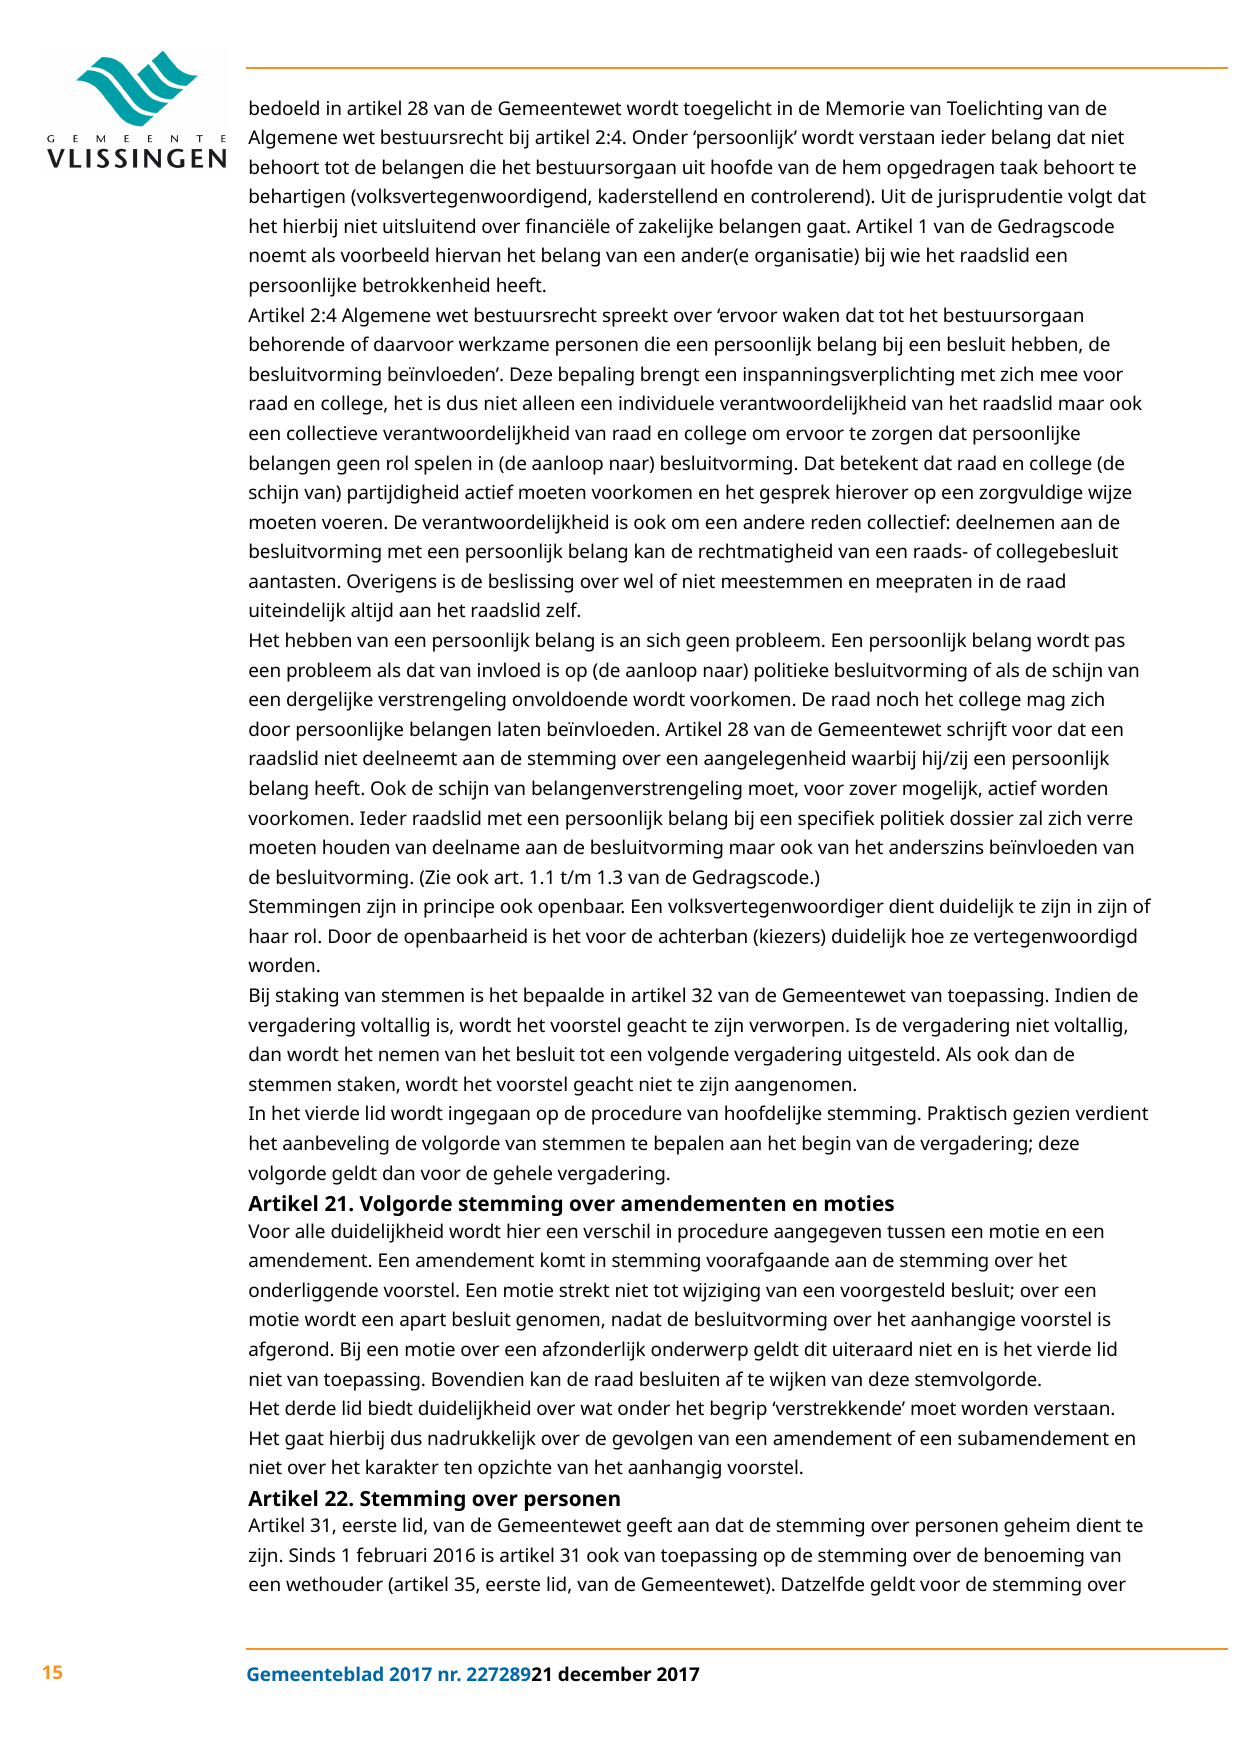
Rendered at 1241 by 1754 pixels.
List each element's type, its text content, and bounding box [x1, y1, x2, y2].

text bedoeld in artikel 28 van de Gemeentewet wordt toegelicht in de Memorie van Toelichting van de Algemene wet bestuursrecht bij artikel 2:4. Onder ‘persoonlijk’ wordt verstaan ieder belang dat niet behoort tot de belangen die het bestuursorgaan uit hoofde van de hem opgedragen taak behoort te behartigen (volksvertegenwoordigend, kaderstellend en controlerend). Uit de jurisprudentie volgt dat het hierbij niet uitsluitend over financiële of zakelijke belangen gaat. Artikel 1 van de Gedragscode noemt als voorbeeld hiervan het belang van een ander(e organisatie) bij wie het raadslid een persoonlijke betrokkenheid heeft. [248, 95, 1152, 298]
text Het hebben van een persoonlijk belang is an sich geen probleem. Een persoonlijk belang wordt pas een probleem als dat van invloed is op (de aanloop naar) politieke besluitvorming of als de schijn van een dergelijke verstrengeling onvoldoende wordt voorkomen. De raad noch het college mag zich door persoonlijke belangen laten beïnvloeden. Artikel 28 van de Gemeentewet schrijft voor dat een raadslid niet deelneemt aan de stemming over een aangelegenheid waarbij hij/zij een persoonlijk belang heeft. Ook de schijn van belangenverstrengeling moet, voor zover mogelijk, actief worden voorkomen. Ieder raadslid met een persoonlijk belang bij een specifiek politiek dossier zal zich verre moeten houden van deelname aan de besluitvorming maar ook van het anderszins beïnvloeden van de besluitvorming. (Zie ook art. 1.1 t/m 1.3 van de Gedragscode.) [248, 627, 1152, 890]
text Artikel 22. Stemming over personen [248, 1484, 1152, 1512]
text Voor alle duidelijkheid wordt hier een verschil in procedure aangegeven tussen een motie en een amendement. Een amendement komt in stemming voorafgaande aan de stemming over het onderliggende voorstel. Een motie strekt niet tot wijziging van een voorgesteld besluit; over een motie wordt een apart besluit genomen, nadat de besluitvorming over het aanhangige voorstel is afgerond. Bij een motie over een afzonderlijk onderwerp geldt dit uiteraard niet en is het vierde lid niet van toepassing. Bovendien kan de raad besluiten af te wijken van deze stemvolgorde. [248, 1218, 1152, 1391]
text Artikel 21. Volgorde stemming over amendementen en moties [248, 1189, 1152, 1218]
picture [41, 47, 231, 172]
text Artikel 2:4 Algemene wet bestuursrecht spreekt over ‘ervoor waken dat tot het bestuursorgaan behorende of daarvoor werkzame personen die een persoonlijk belang bij een besluit hebben, de besluitvorming beïnvloeden’. Deze bepaling brengt een inspanningsverplichting met zich mee voor raad en college, het is dus niet alleen een individuele verantwoordelijkheid van het raadslid maar ook een collectieve verantwoordelijkheid van raad en college om ervoor te zorgen dat persoonlijke belangen geen rol spelen in (de aanloop naar) besluitvorming. Dat betekent dat raad en college (de schijn van) partijdigheid actief moeten voorkomen en het gesprek hierover op een zorgvuldige wijze moeten voeren. De verantwoordelijkheid is ook om een andere reden collectief: deelnemen aan de besluitvorming met een persoonlijk belang kan de rechtmatigheid van een raads- of collegebesluit aantasten. Overigens is de beslissing over wel of niet meestemmen en meepraten in de raad uiteindelijk altijd aan het raadslid zelf. [248, 302, 1152, 623]
text Bij staking van stemmen is het bepaalde in artikel 32 van de Gemeentewet van toepassing. Indien de vergadering voltallig is, wordt het voorstel geacht te zijn verworpen. Is de vergadering niet voltallig, dan wordt het nemen van het besluit tot een volgende vergadering uitgesteld. Als ook dan de stemmen staken, wordt het voorstel geacht niet te zijn aangenomen. [248, 982, 1152, 1097]
text Artikel 31, eerste lid, van de Gemeentewet geeft aan dat de stemming over personen geheim dient te zijn. Sinds 1 februari 2016 is artikel 31 ook van toepassing op de stemming over de benoeming van een wethouder (artikel 35, eerste lid, van de Gemeentewet). Datzelfde geldt voor de stemming over [248, 1512, 1152, 1597]
text In het vierde lid wordt ingegaan op de procedure van hoofdelijke stemming. Praktisch gezien verdient het aanbeveling de volgorde van stemmen te bepalen aan het begin van de vergadering; deze volgorde geldt dan voor de gehele vergadering. [248, 1101, 1152, 1186]
text Stemmingen zijn in principe ook openbaar. Een volksvertegenwoordiger dient duidelijk te zijn in zijn of haar rol. Door de openbaarheid is het voor de achterban (kiezers) duidelijk hoe ze vertegenwoordigd worden. [248, 893, 1152, 978]
text Het derde lid biedt duidelijkheid over wat onder het begrip ‘verstrekkende’ moet worden verstaan. Het gaat hierbij dus nadrukkelijk over de gevolgen van een amendement of een subamendement en niet over het karakter ten opzichte van het aanhangig voorstel. [248, 1395, 1152, 1480]
